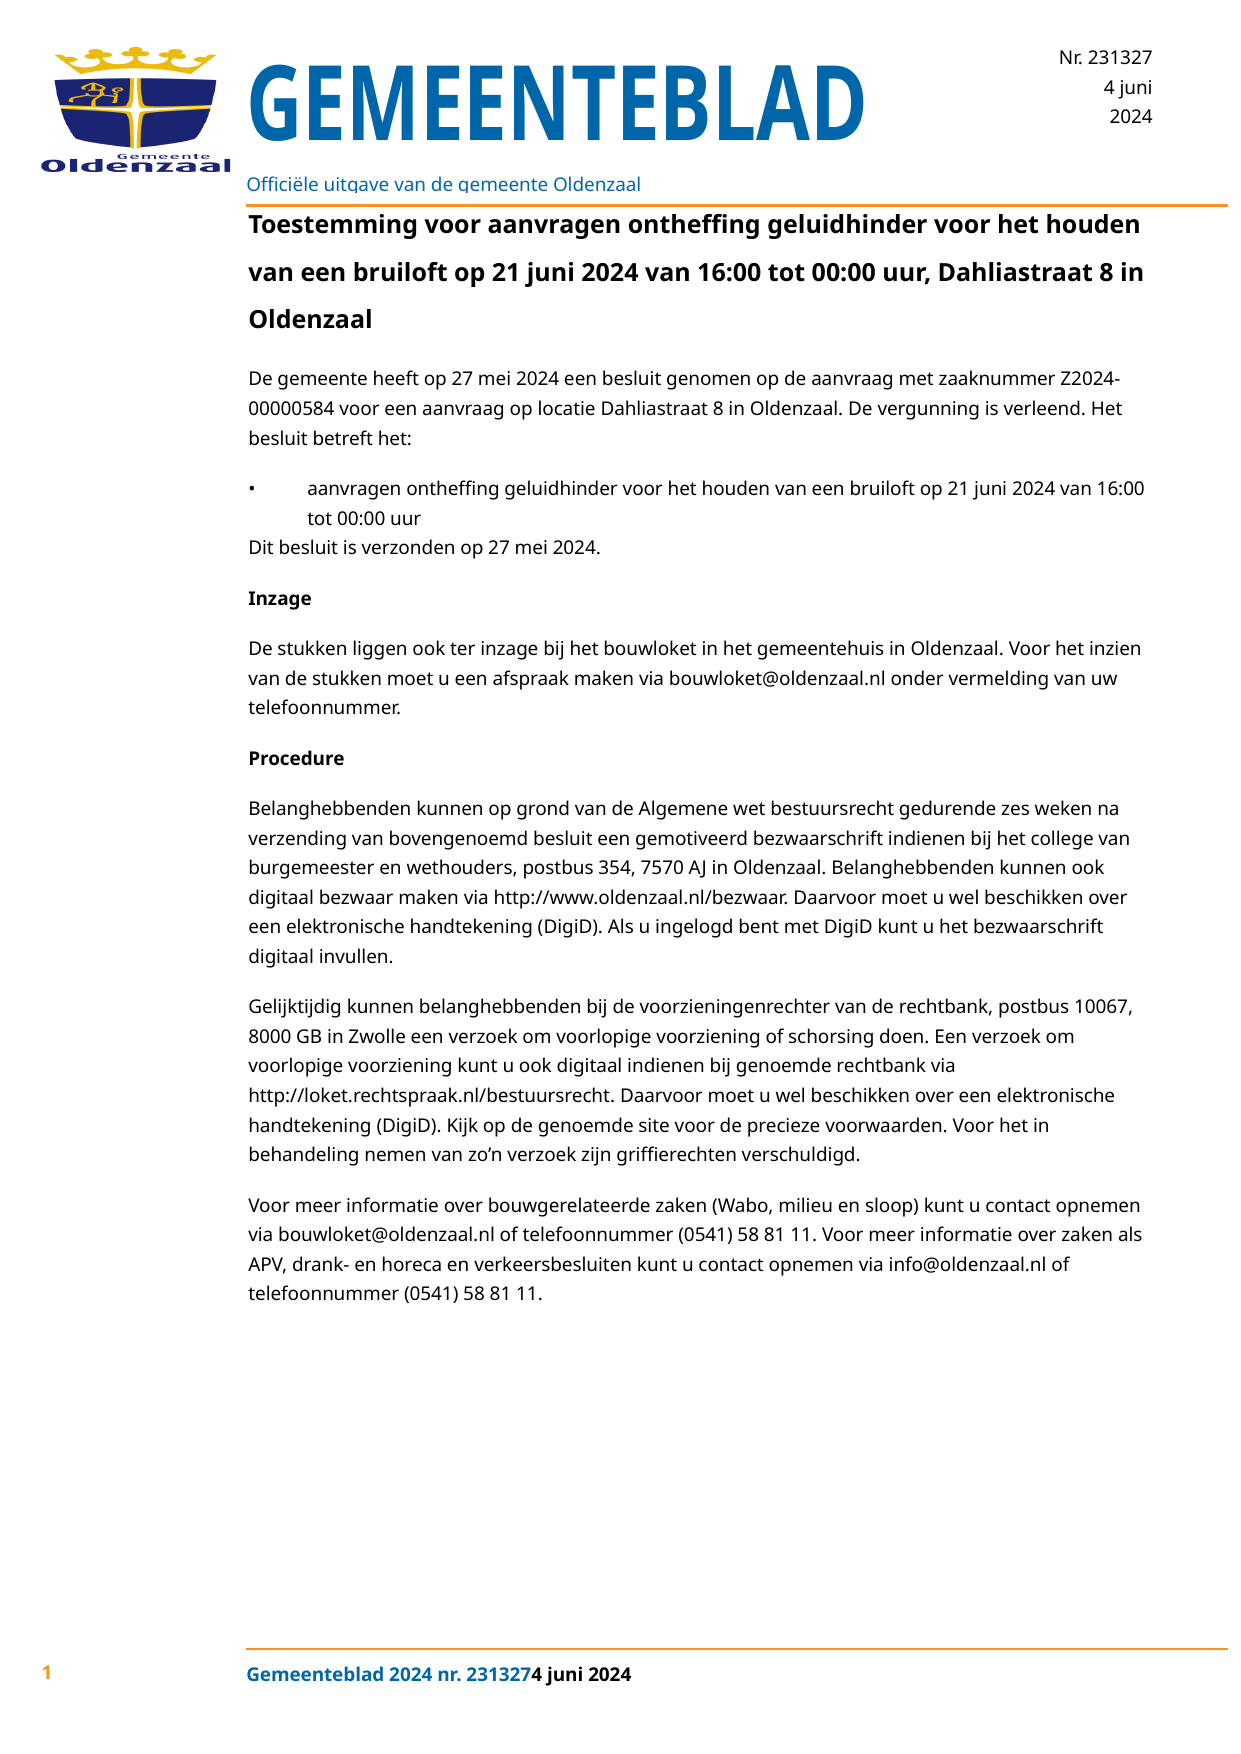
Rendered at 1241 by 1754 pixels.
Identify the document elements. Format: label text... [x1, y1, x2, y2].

text Toestemming voor aanvragen ontheffing geluidhinder voor het houden van een bruiloft op 21 juni 2024 van 16:00 tot 00:00 uur, Dahliastraat 8 in Oldenzaal [248, 207, 1152, 336]
text Procedure [248, 745, 1152, 770]
text Gelijktijdig kunnen belanghebbenden bij de voorzieningenrechter van de rechtbank, postbus 10067, 8000 GB in Zwolle een verzoek om voorlopige voorziening of schorsing doen. Een verzoek om voorlopige voorziening kunt u ook digitaal indienen bij genoemde rechtbank via http://loket.rechtspraak.nl/bestuursrecht. Daarvoor moet u wel beschikken over een elektronische handtekening (DigiD). Kijk op de genoemde site voor de precieze voorwaarden. Voor het in behandeling nemen van zo’n verzoek zijn griffierechten verschuldigd. [248, 993, 1152, 1167]
text Dit besluit is verzonden op 27 mei 2024. [248, 534, 1152, 560]
text Inzage [248, 585, 1152, 610]
list aanvragen ontheffing geluidhinder voor het houden van een bruiloft op 21 juni 2024 van 16:00 tot 00:00 uur [248, 475, 1152, 530]
text De stukken liggen ook ter inzage bij het bouwloket in het gemeentehuis in Oldenzaal. Voor het inzien van de stukken moet u een afspraak maken via bouwloket@oldenzaal.nl onder vermelding van uw telefoonnummer. [248, 635, 1152, 720]
text Voor meer informatie over bouwgerelateerde zaken (Wabo, milieu en sloop) kunt u contact opnemen via bouwloket@oldenzaal.nl of telefoonnummer (0541) 58 81 11. Voor meer informatie over zaken als APV, drank- en horeca en verkeersbesluiten kunt u contact opnemen via info@oldenzaal.nl of telefoonnummer (0541) 58 81 11. [248, 1192, 1152, 1306]
text De gemeente heeft op 27 mei 2024 een besluit genomen op de aanvraag met zaaknummer Z2024-00000584 voor een aanvraag op locatie Dahliastraat 8 in Oldenzaal. De vergunning is verleend. Het besluit betreft het: [248, 366, 1152, 450]
text Belanghebbenden kunnen op grond van de Algemene wet bestuursrecht gedurende zes weken na verzending van bovengenoemd besluit een gemotiveerd bezwaarschrift indienen bij het college van burgemeester en wethouders, postbus 354, 7570 AJ in Oldenzaal. Belanghebbenden kunnen ook digitaal bezwaar maken via http://www.oldenzaal.nl/bezwaar. Daarvoor moet u wel beschikken over een elektronische handtekening (DigiD). Als u ingelogd bent met DigiD kunt u het bezwaarschrift digitaal invullen. [248, 795, 1152, 969]
picture [41, 47, 231, 172]
